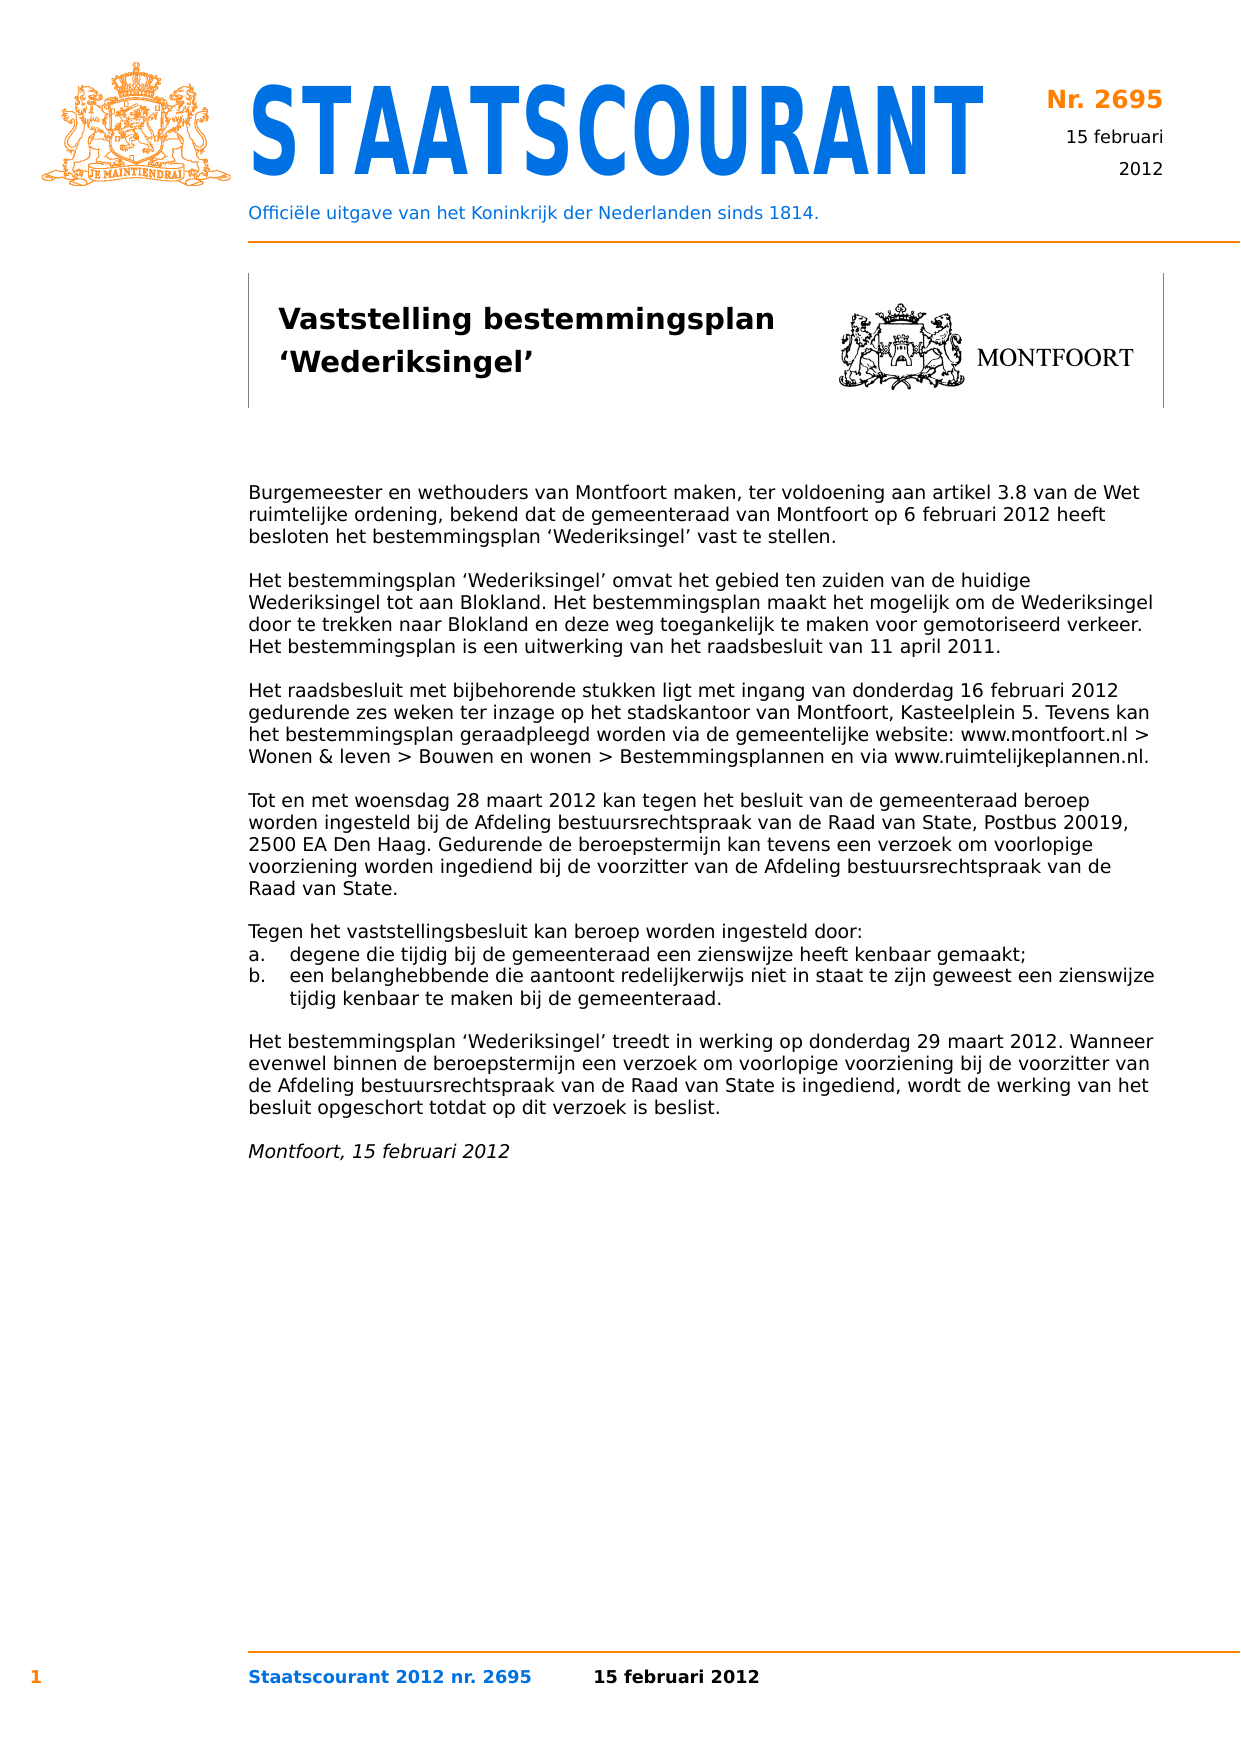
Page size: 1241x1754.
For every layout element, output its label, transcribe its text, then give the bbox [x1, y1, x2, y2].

picture [838, 302, 1134, 391]
text Het raadsbesluit met bijbehorende stukken ligt met ingang van donderdag 16 februari 2012 gedurende zes weken ter inzage op het stadskantoor van Montfoort, Kasteelplein 5. Tevens kan het bestemmingsplan geraadpleegd worden via de gemeentelijke website: www.montfoort.nl > Wonen & leven > Bouwen en wonen > Bestemmingsplannen en via www.ruimtelijkeplannen.nl. [248, 680, 1163, 768]
subtitle Vaststelling bestemmingsplan ‘Wederiksingel’ [249, 273, 1163, 408]
picture [41, 62, 231, 186]
text Tot en met woensdag 28 maart 2012 kan tegen het besluit van de gemeenteraad beroep worden ingesteld bij de Afdeling bestuursrechtspraak van de Raad van State, Postbus 20019, 2500 EA Den Haag. Gedurende de beroepstermijn kan tevens een verzoek om voorlopige voorziening worden ingediend bij de voorzitter van de Afdeling bestuursrechtspraak van de Raad van State. [248, 790, 1163, 899]
table_cell Officiële uitgave van het Koninkrijk der Nederlanden sinds 1814. [248, 203, 1240, 241]
table_cell 2012 [998, 153, 1240, 203]
text Het bestemmingsplan ‘Wederiksingel’ omvat het gebied ten zuiden van de huidige Wederiksingel tot aan Blokland. Het bestemmingsplan maakt het mogelijk om de Wederiksingel door te trekken naar Blokland en deze weg toegankelijk te maken voor gemotoriseerd verkeer. Het bestemmingsplan is een uitwerking van het raadsbesluit van 11 april 2011. [248, 570, 1163, 658]
table_cell 15 februari [998, 121, 1240, 153]
text Het bestemmingsplan ‘Wederiksingel’ treedt in werking op donderdag 29 maart 2012. Wanneer evenwel binnen de beroepstermijn een verzoek om voorlopige voorziening bij de voorzitter van de Afdeling bestuursrechtspraak van de Raad van State is ingediend, wordt de werking van het besluit opgeschort totdat op dit verzoek is beslist. [248, 1031, 1163, 1119]
text Montfoort, 15 februari 2012 [248, 1141, 1163, 1163]
table_header [25, 62, 248, 241]
text a. degene die tijdig bij de gemeenteraad een zienswijze heeft kenbaar gemaakt; [248, 943, 1163, 965]
text Burgemeester en wethouders van Montfoort maken, ter voldoening aan artikel 3.8 van de Wet ruimtelijke ordening, bekend dat de gemeenteraad van Montfoort op 6 februari 2012 heeft besloten het bestemmingsplan ‘Wederiksingel’ vast te stellen. [248, 482, 1163, 548]
text Tegen het vaststellingsbesluit kan beroep worden ingesteld door: [248, 921, 1163, 943]
table_header STAATSCOURANT [248, 62, 998, 203]
text b. een belanghebbende die aantoont redelijkerwijs niet in staat te zijn geweest een zienswijze tijdig kenbaar te maken bij de gemeenteraad. [248, 965, 1163, 1009]
table_header Nr. 2695 [998, 62, 1240, 121]
